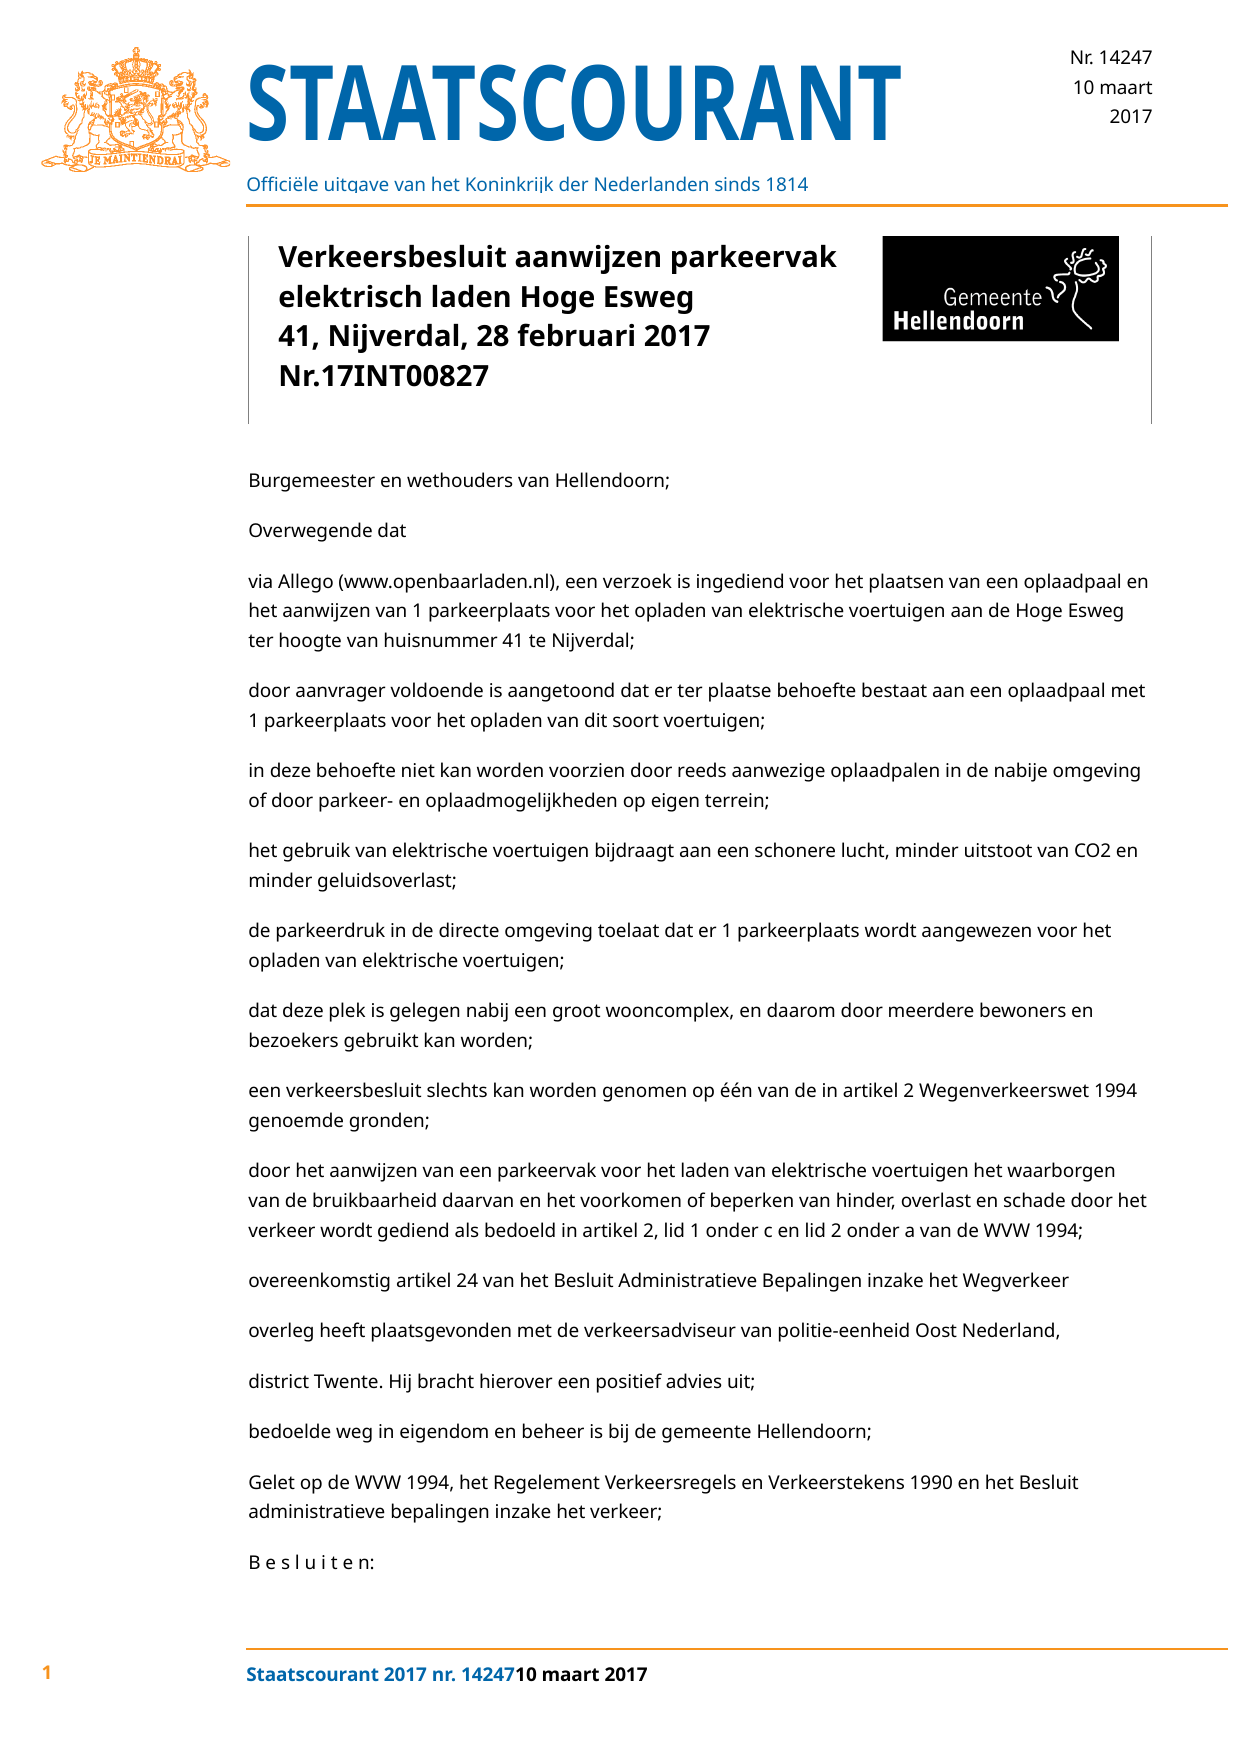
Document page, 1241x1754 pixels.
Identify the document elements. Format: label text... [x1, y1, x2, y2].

text door het aanwijzen van een parkeervak voor het laden van elektrische voertuigen het waarborgen van de bruikbaarheid daarvan en het voorkomen of beperken van hinder, overlast en schade door het verkeer wordt gediend als bedoeld in artikel 2, lid 1 onder c en lid 2 onder a van de WVW 1994; [248, 1158, 1152, 1243]
text via Allego (www.openbaarladen.nl), een verzoek is ingediend voor het plaatsen van een oplaadpaal en het aanwijzen van 1 parkeerplaats voor het opladen van elektrische voertuigen aan de Hoge Esweg ter hoogte van huisnummer 41 te Nijverdal; [248, 568, 1152, 653]
text de parkeerdruk in de directe omgeving toelaat dat er 1 parkeerplaats wordt aangewezen voor het opladen van elektrische voertuigen; [248, 918, 1152, 973]
text overeenkomstig artikel 24 van het Besluit Administratieve Bepalingen inzake het Wegverkeer [248, 1267, 1152, 1293]
text dat deze plek is gelegen nabij een groot wooncomplex, en daarom door meerdere bewoners en bezoekers gebruikt kan worden; [248, 998, 1152, 1053]
text door aanvrager voldoende is aangetoond dat er ter plaatse behoefte bestaat aan een oplaadpaal met 1 parkeerplaats voor het opladen van dit soort voertuigen; [248, 678, 1152, 733]
text een verkeersbesluit slechts kan worden genomen op één van de in artikel 2 Wegenverkeerswet 1994 genoemde gronden; [248, 1078, 1152, 1133]
text Gelet op de WVW 1994, het Regelement Verkeersregels en Verkeerstekens 1990 en het Besluit administratieve bepalingen inzake het verkeer; [248, 1469, 1152, 1524]
text district Twente. Hij bracht hierover een positief advies uit; [248, 1368, 1152, 1394]
picture [41, 47, 231, 172]
text overleg heeft plaatsgevonden met de verkeersadviseur van politie-eenheid Oost Nederland, [248, 1318, 1152, 1343]
table_header Verkeersbesluit aanwijzen parkeervak elektrisch laden Hoge Esweg 41, Nijverdal, 28 februari 2017 Nr.17INT00827 [249, 236, 850, 424]
table_header [850, 236, 1151, 424]
text B e s l u i t e n: [248, 1549, 1152, 1575]
text in deze behoefte niet kan worden voorzien door reeds aanwezige oplaadpalen in de nabije omgeving of door parkeer- en oplaadmogelijkheden op eigen terrein; [248, 758, 1152, 813]
text Overwegende dat [248, 518, 1152, 543]
text het gebruik van elektrische voertuigen bijdraagt aan een schonere lucht, minder uitstoot van CO2 en minder geluidsoverlast; [248, 838, 1152, 893]
text bedoelde weg in eigendom en beheer is bij de gemeente Hellendoorn; [248, 1418, 1152, 1444]
text Burgemeester en wethouders van Hellendoorn; [248, 467, 1152, 493]
picture [882, 236, 1119, 342]
